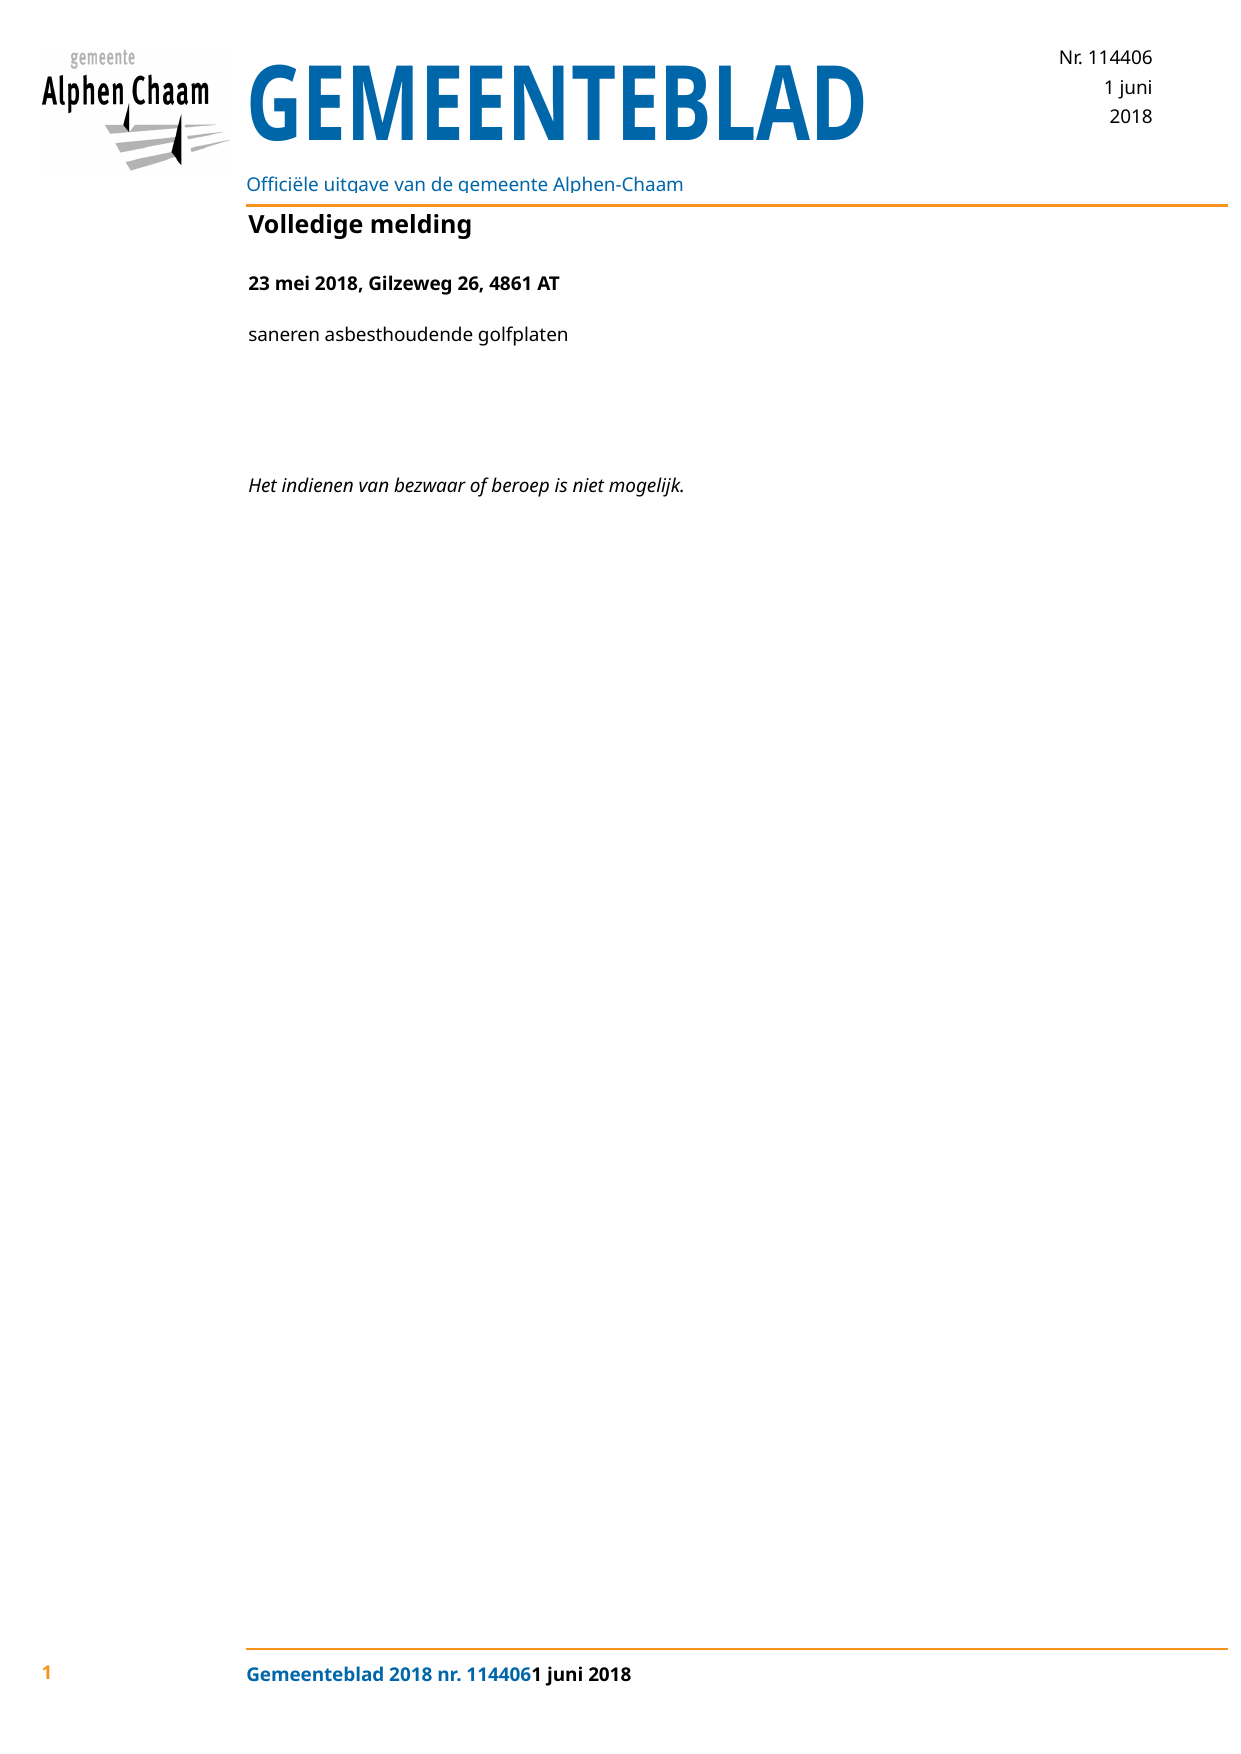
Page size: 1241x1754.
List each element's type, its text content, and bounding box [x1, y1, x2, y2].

picture [41, 47, 231, 172]
text Het indienen van bezwaar of beroep is niet mogelijk. [248, 472, 1152, 498]
text saneren asbesthoudende golfplaten [248, 321, 1152, 346]
text 23 mei 2018, Gilzeweg 26, 4861 AT [248, 270, 1152, 296]
text Volledige melding [248, 207, 1152, 241]
